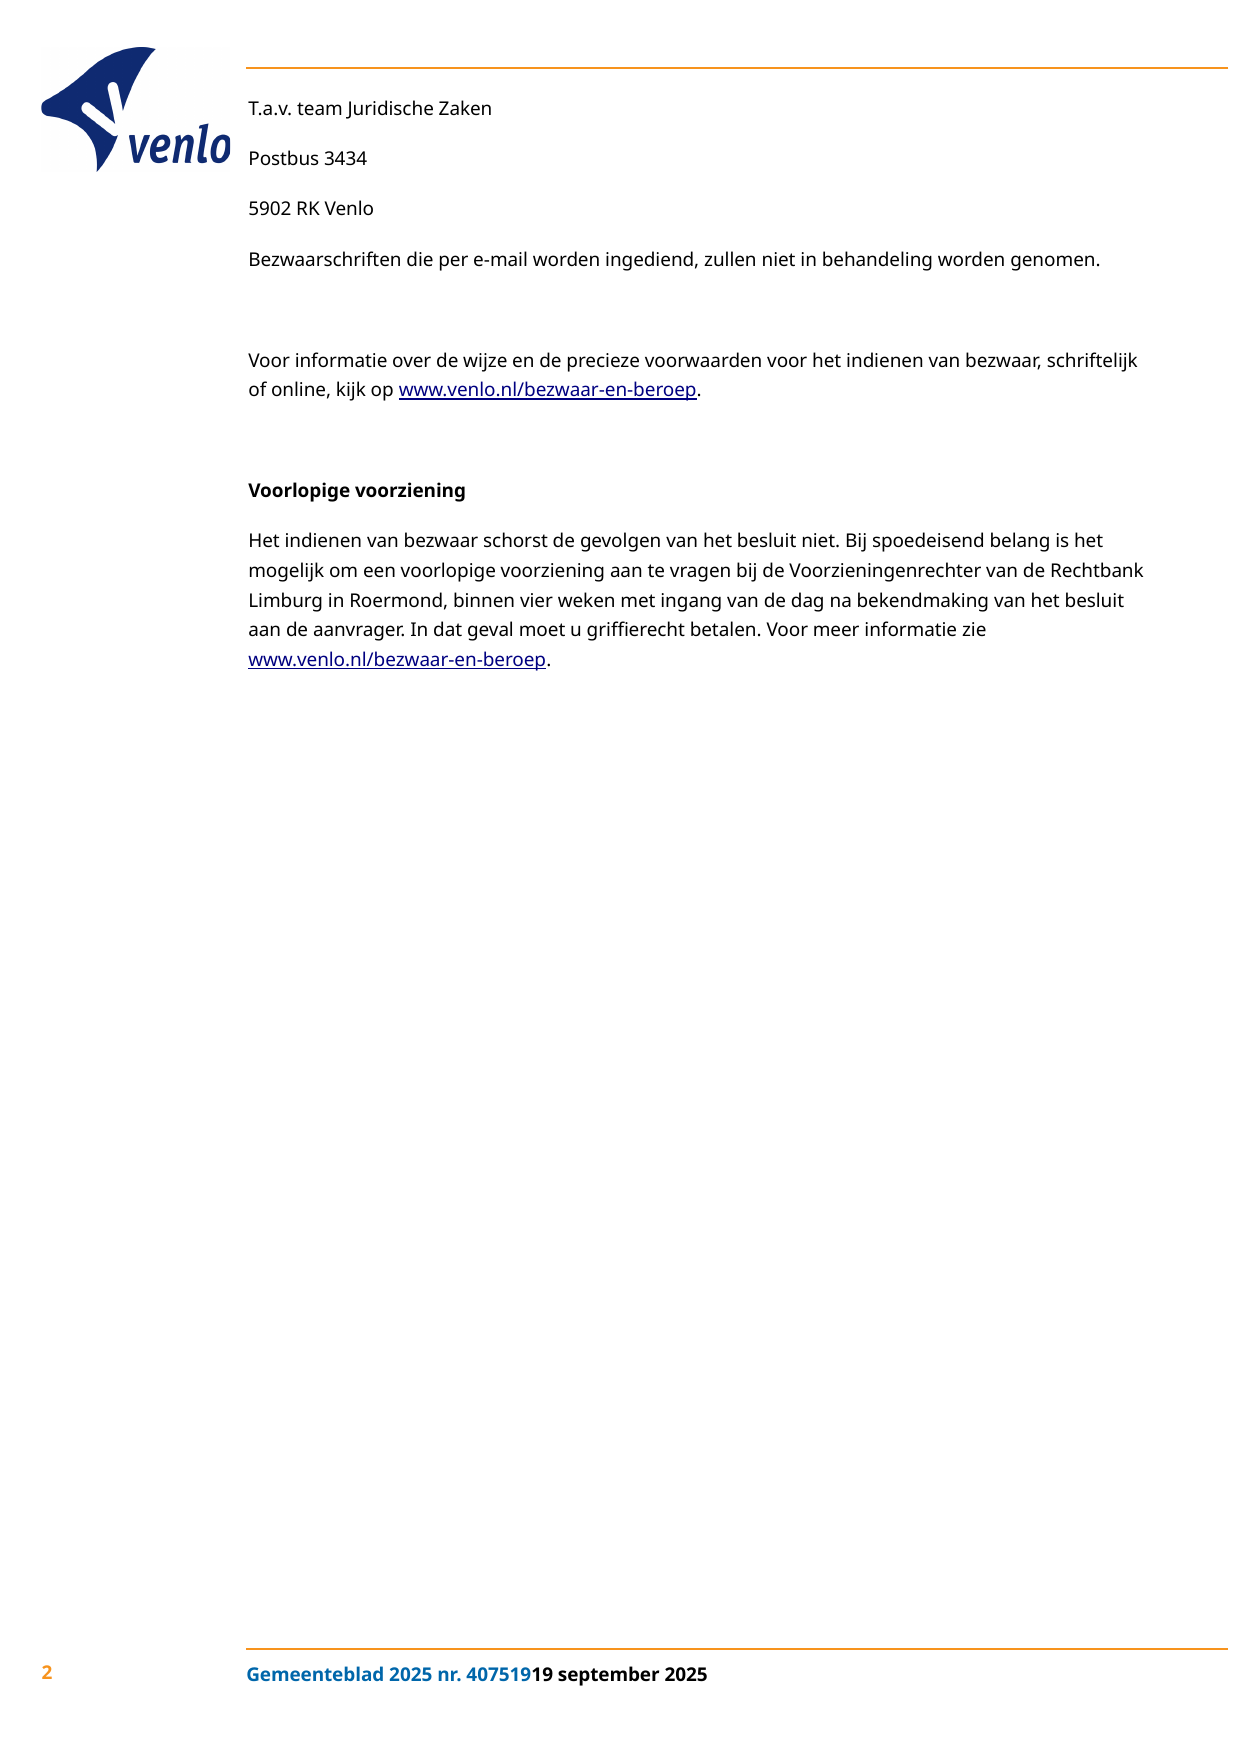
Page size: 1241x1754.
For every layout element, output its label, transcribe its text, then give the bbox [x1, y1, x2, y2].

text T.a.v. team Juridische Zaken [248, 95, 1152, 121]
text Het indienen van bezwaar schorst de gevolgen van het besluit niet. Bij spoedeisend belang is het mogelijk om een voorlopige voorziening aan te vragen bij de Voorzieningenrechter van de Rechtbank Limburg in Roermond, binnen vier weken met ingang van de dag na bekendmaking van het besluit aan de aanvrager. In dat geval moet u griffierecht betalen. Voor meer informatie zie www.venlo.nl/bezwaar-en-beroep. [248, 528, 1152, 672]
text Postbus 3434 [248, 145, 1152, 171]
text Voor informatie over de wijze en de precieze voorwaarden voor het indienen van bezwaar, schriftelijk of online, kijk op www.venlo.nl/bezwaar-en-beroep. [248, 347, 1152, 402]
text 5902 RK Venlo [248, 196, 1152, 221]
text Bezwaarschriften die per e-mail worden ingediend, zullen niet in behandeling worden genomen. [248, 246, 1152, 272]
text Voorlopige voorziening [248, 477, 1152, 503]
picture [41, 47, 231, 172]
